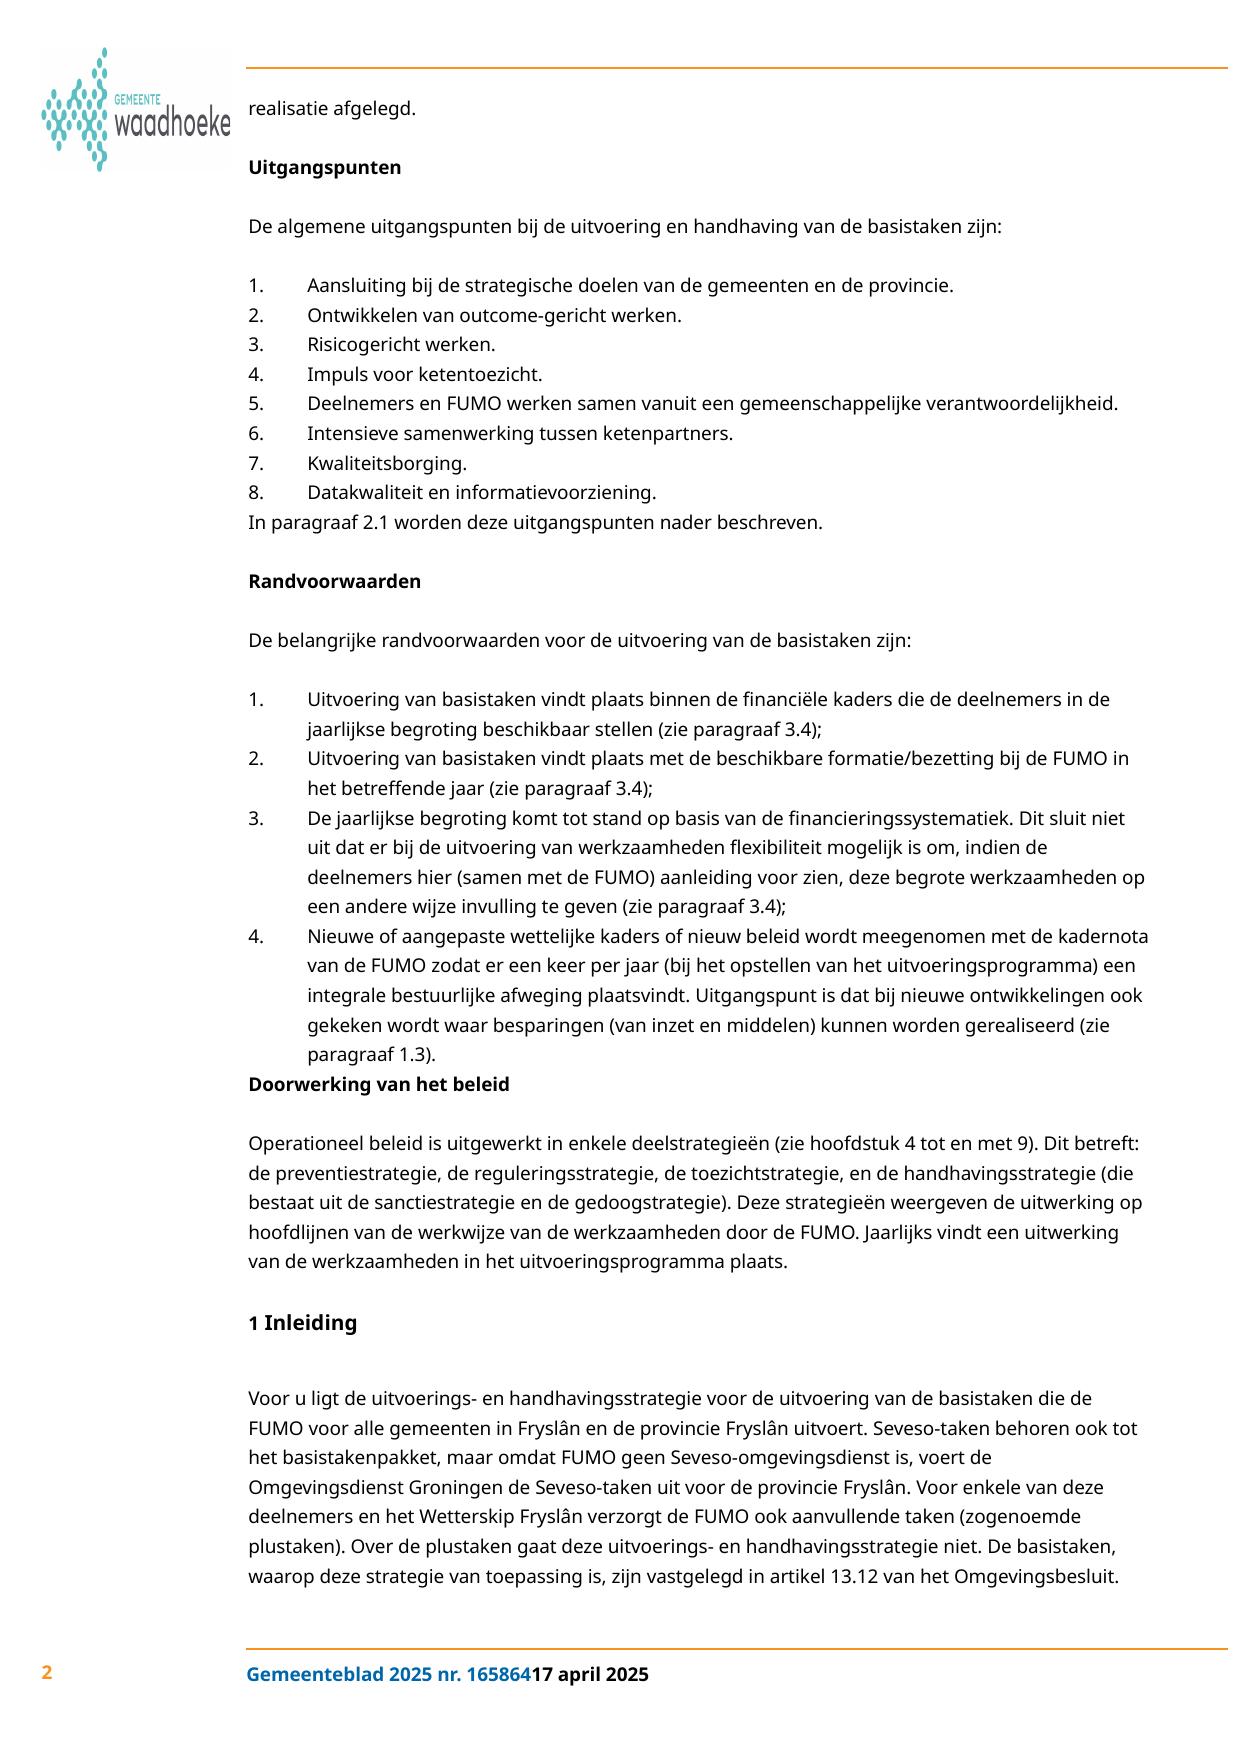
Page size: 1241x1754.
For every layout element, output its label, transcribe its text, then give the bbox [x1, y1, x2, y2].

list Risicogericht werken. [248, 331, 1152, 357]
text Randvoorwaarden [248, 568, 1152, 594]
text Operationeel beleid is uitgewerkt in enkele deelstrategieën (zie hoofdstuk 4 tot en met 9). Dit betreft: de preventiestrategie, de reguleringsstrategie, de toezichtstrategie, en de handhavingsstrategie (die bestaat uit de sanctiestrategie en de gedoogstrategie). Deze strategieën weergeven de uitwerking op hoofdlijnen van de werkwijze van de werkzaamheden door de FUMO. Jaarlijks vindt een uitwerking van de werkzaamheden in het uitvoeringsprogramma plaats. [248, 1130, 1152, 1274]
text In paragraaf 2.1 worden deze uitgangspunten nader beschreven. [248, 509, 1152, 535]
list De jaarlijkse begroting komt tot stand op basis van de financieringssystematiek. Dit sluit niet uit dat er bij de uitvoering van werkzaamheden flexibiliteit mogelijk is om, indien de deelnemers hier (samen met de FUMO) aanleiding voor zien, deze begrote werkzaamheden op een andere wijze invulling te geven (zie paragraaf 3.4); [248, 805, 1152, 919]
text Voor u ligt de uitvoerings- en handhavingsstrategie voor de uitvoering van de basistaken die de FUMO voor alle gemeenten in Fryslân en de provincie Fryslân uitvoert. Seveso-taken behoren ook tot het basistakenpakket, maar omdat FUMO geen Seveso-omgevingsdienst is, voert de Omgevingsdienst Groningen de Seveso-taken uit voor de provincie Fryslân. Voor enkele van deze deelnemers en het Wetterskip Fryslân verzorgt de FUMO ook aanvullende taken (zogenoemde plustaken). Over de plustaken gaat deze uitvoerings- en handhavingsstrategie niet. De basistaken, waarop deze strategie van toepassing is, zijn vastgelegd in artikel 13.12 van het Omgevingsbesluit. [248, 1385, 1152, 1589]
list Datakwaliteit en informatievoorziening. [248, 479, 1152, 505]
list Uitvoering van basistaken vindt plaats binnen de financiële kaders die de deelnemers in de jaarlijkse begroting beschikbaar stellen (zie paragraaf 3.4); [248, 686, 1152, 742]
list Uitvoering van basistaken vindt plaats met de beschikbare formatie/bezetting bij de FUMO in het betreffende jaar (zie paragraaf 3.4); [248, 746, 1152, 801]
picture [41, 47, 231, 172]
list Kwaliteitsborging. [248, 450, 1152, 476]
text De belangrijke randvoorwaarden voor de uitvoering van de basistaken zijn: [248, 627, 1152, 653]
list Nieuwe of aangepaste wettelijke kaders of nieuw beleid wordt meegenomen met de kadernota van de FUMO zodat er een keer per jaar (bij het opstellen van het uitvoeringsprogramma) een integrale bestuurlijke afweging plaatsvindt. Uitgangspunt is dat bij nieuwe ontwikkelingen ook gekeken wordt waar besparingen (van inzet en middelen) kunnen worden gerealiseerd (zie paragraaf 1.3). [248, 923, 1152, 1067]
list Deelnemers en FUMO werken samen vanuit een gemeenschappelijke verantwoordelijkheid. [248, 391, 1152, 416]
list Impuls voor ketentoezicht. [248, 361, 1152, 387]
text Doorwerking van het beleid [248, 1071, 1152, 1097]
text realisatie afgelegd. [248, 95, 1152, 121]
list Intensieve samenwerking tussen ketenpartners. [248, 420, 1152, 446]
text Uitgangspunten [248, 154, 1152, 180]
text De algemene uitgangspunten bij de uitvoering en handhaving van de basistaken zijn: [248, 213, 1152, 239]
list Ontwikkelen van outcome-gericht werken. [248, 302, 1152, 328]
list Aansluiting bij de strategische doelen van de gemeenten en de provincie. [248, 272, 1152, 298]
text 1 Inleiding [248, 1308, 1152, 1336]
